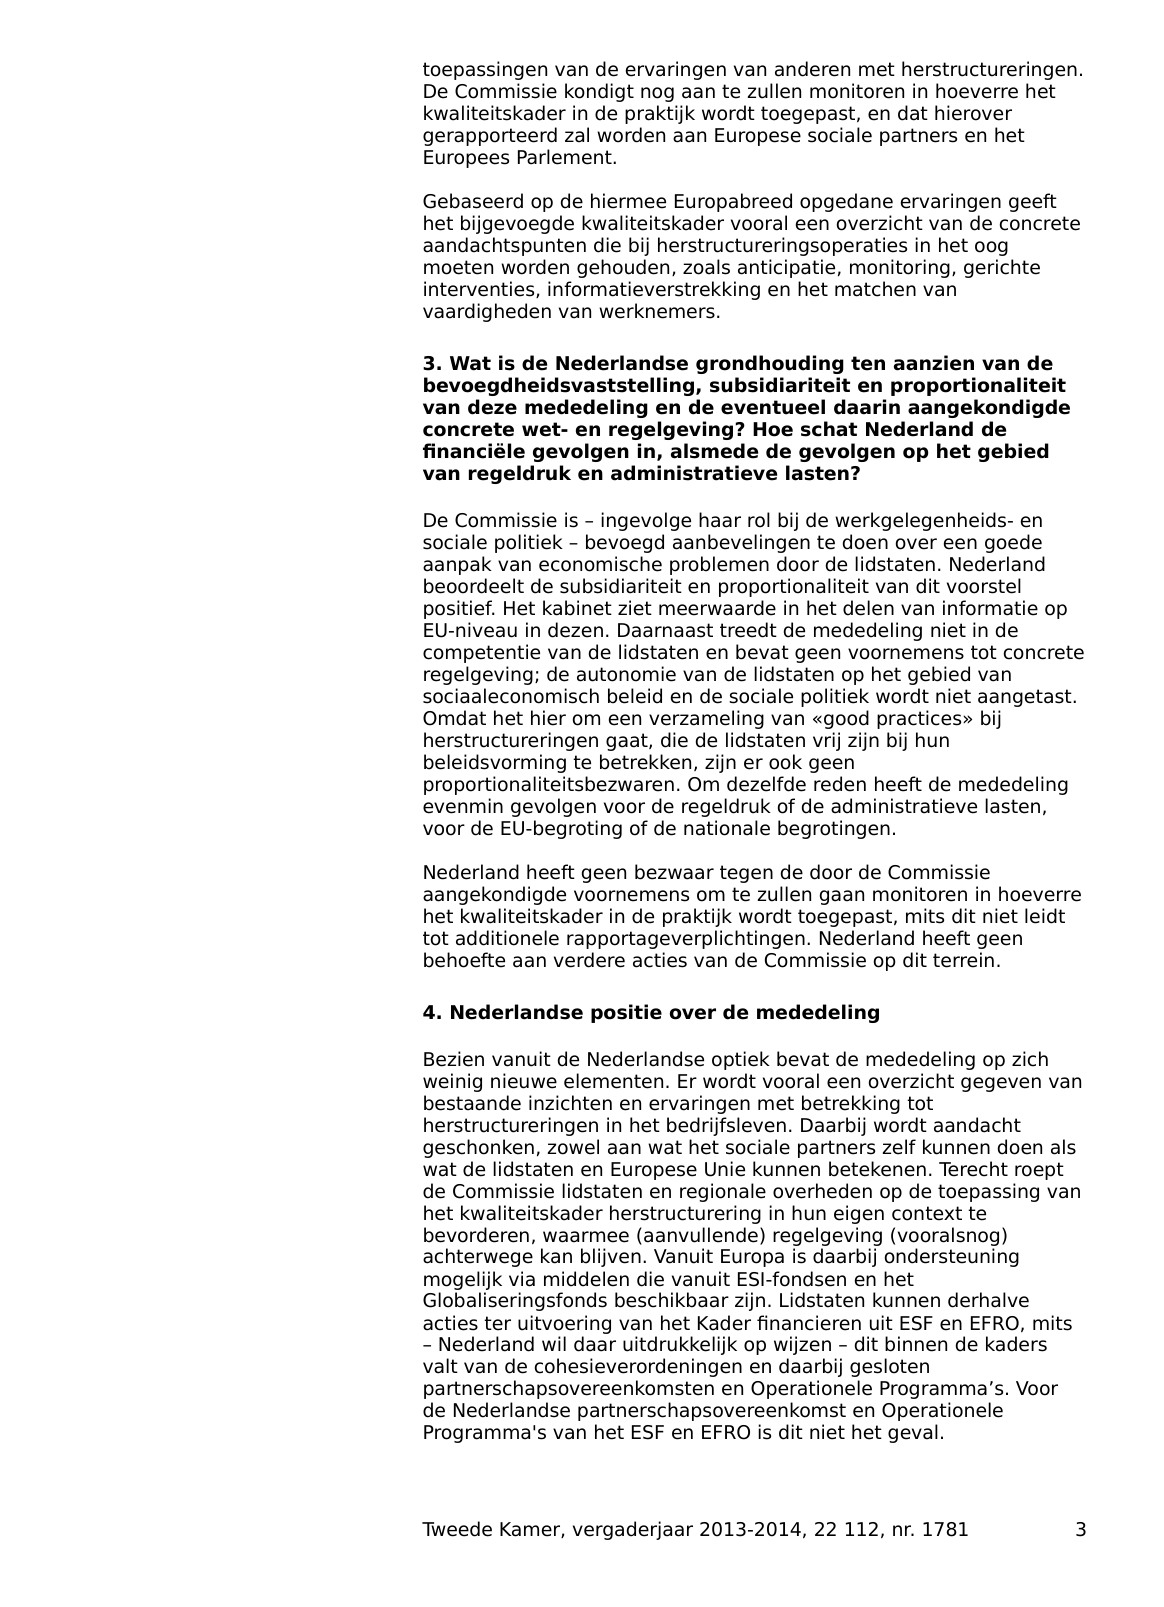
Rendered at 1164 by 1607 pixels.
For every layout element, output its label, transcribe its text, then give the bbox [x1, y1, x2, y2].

text toepassingen van de ervaringen van anderen met herstructureringen. De Commissie kondigt nog aan te zullen monitoren in hoeverre het kwaliteitskader in de praktijk wordt toegepast, en dat hierover gerapporteerd zal worden aan Europese sociale partners en het Europees Parlement. [422, 59, 1087, 169]
text De Commissie is – ingevolge haar rol bij de werkgelegenheids- en sociale politiek – bevoegd aanbevelingen te doen over een goede aanpak van economische problemen door de lidstaten. Nederland beoordeelt de subsidiariteit en proportionaliteit van dit voorstel positief. Het kabinet ziet meerwaarde in het delen van informatie op EU-niveau in dezen. Daarnaast treedt de mededeling niet in de competentie van de lidstaten en bevat geen voornemens tot concrete regelgeving; de autonomie van de lidstaten op het gebied van sociaaleconomisch beleid en de sociale politiek wordt niet aangetast. Omdat het hier om een verzameling van «good practices» bij herstructureringen gaat, die de lidstaten vrij zijn bij hun beleidsvorming te betrekken, zijn er ook geen proportionaliteitsbezwaren. Om dezelfde reden heeft de mededeling evenmin gevolgen voor de regeldruk of de administratieve lasten, voor de EU-begroting of de nationale begrotingen. [422, 510, 1087, 839]
text Gebaseerd op de hiermee Europabreed opgedane ervaringen geeft het bijgevoegde kwaliteitskader vooral een overzicht van de concrete aandachtspunten die bij herstructureringsoperaties in het oog moeten worden gehouden, zoals anticipatie, monitoring, gerichte interventies, informatieverstrekking en het matchen van vaardigheden van werknemers. [422, 191, 1087, 323]
subtitle 3. Wat is de Nederlandse grondhouding ten aanzien van de bevoegdheidsvaststelling, subsidiariteit en proportionaliteit van deze mededeling en de eventueel daarin aangekondigde concrete wet- en regelgeving? Hoe schat Nederland de financiële gevolgen in, alsmede de gevolgen op het gebied van regeldruk en administratieve lasten? [422, 353, 1087, 485]
subtitle 4. Nederlandse positie over de mededeling [422, 1002, 1087, 1024]
text Bezien vanuit de Nederlandse optiek bevat de mededeling op zich weinig nieuwe elementen. Er wordt vooral een overzicht gegeven van bestaande inzichten en ervaringen met betrekking tot herstructureringen in het bedrijfsleven. Daarbij wordt aandacht geschonken, zowel aan wat het sociale partners zelf kunnen doen als wat de lidstaten en Europese Unie kunnen betekenen. Terecht roept de Commissie lidstaten en regionale overheden op de toepassing van het kwaliteitskader herstructurering in hun eigen context te bevorderen, waarmee (aanvullende) regelgeving (vooralsnog) achterwege kan blijven. Vanuit Europa is daarbij ondersteuning mogelijk via middelen die vanuit ESI-fondsen en het Globaliseringsfonds beschikbaar zijn. Lidstaten kunnen derhalve acties ter uitvoering van het Kader financieren uit ESF en EFRO, mits – Nederland wil daar uitdrukkelijk op wijzen – dit binnen de kaders valt van de cohesieverordeningen en daarbij gesloten partnerschapsovereenkomsten en Operationele Programma’s. Voor de Nederlandse partnerschapsovereenkomst en Operationele Programma's van het ESF en EFRO is dit niet het geval. [422, 1049, 1087, 1444]
text Nederland heeft geen bezwaar tegen de door de Commissie aangekondigde voornemens om te zullen gaan monitoren in hoeverre het kwaliteitskader in de praktijk wordt toegepast, mits dit niet leidt tot additionele rapportageverplichtingen. Nederland heeft geen behoefte aan verdere acties van de Commissie op dit terrein. [422, 862, 1087, 972]
